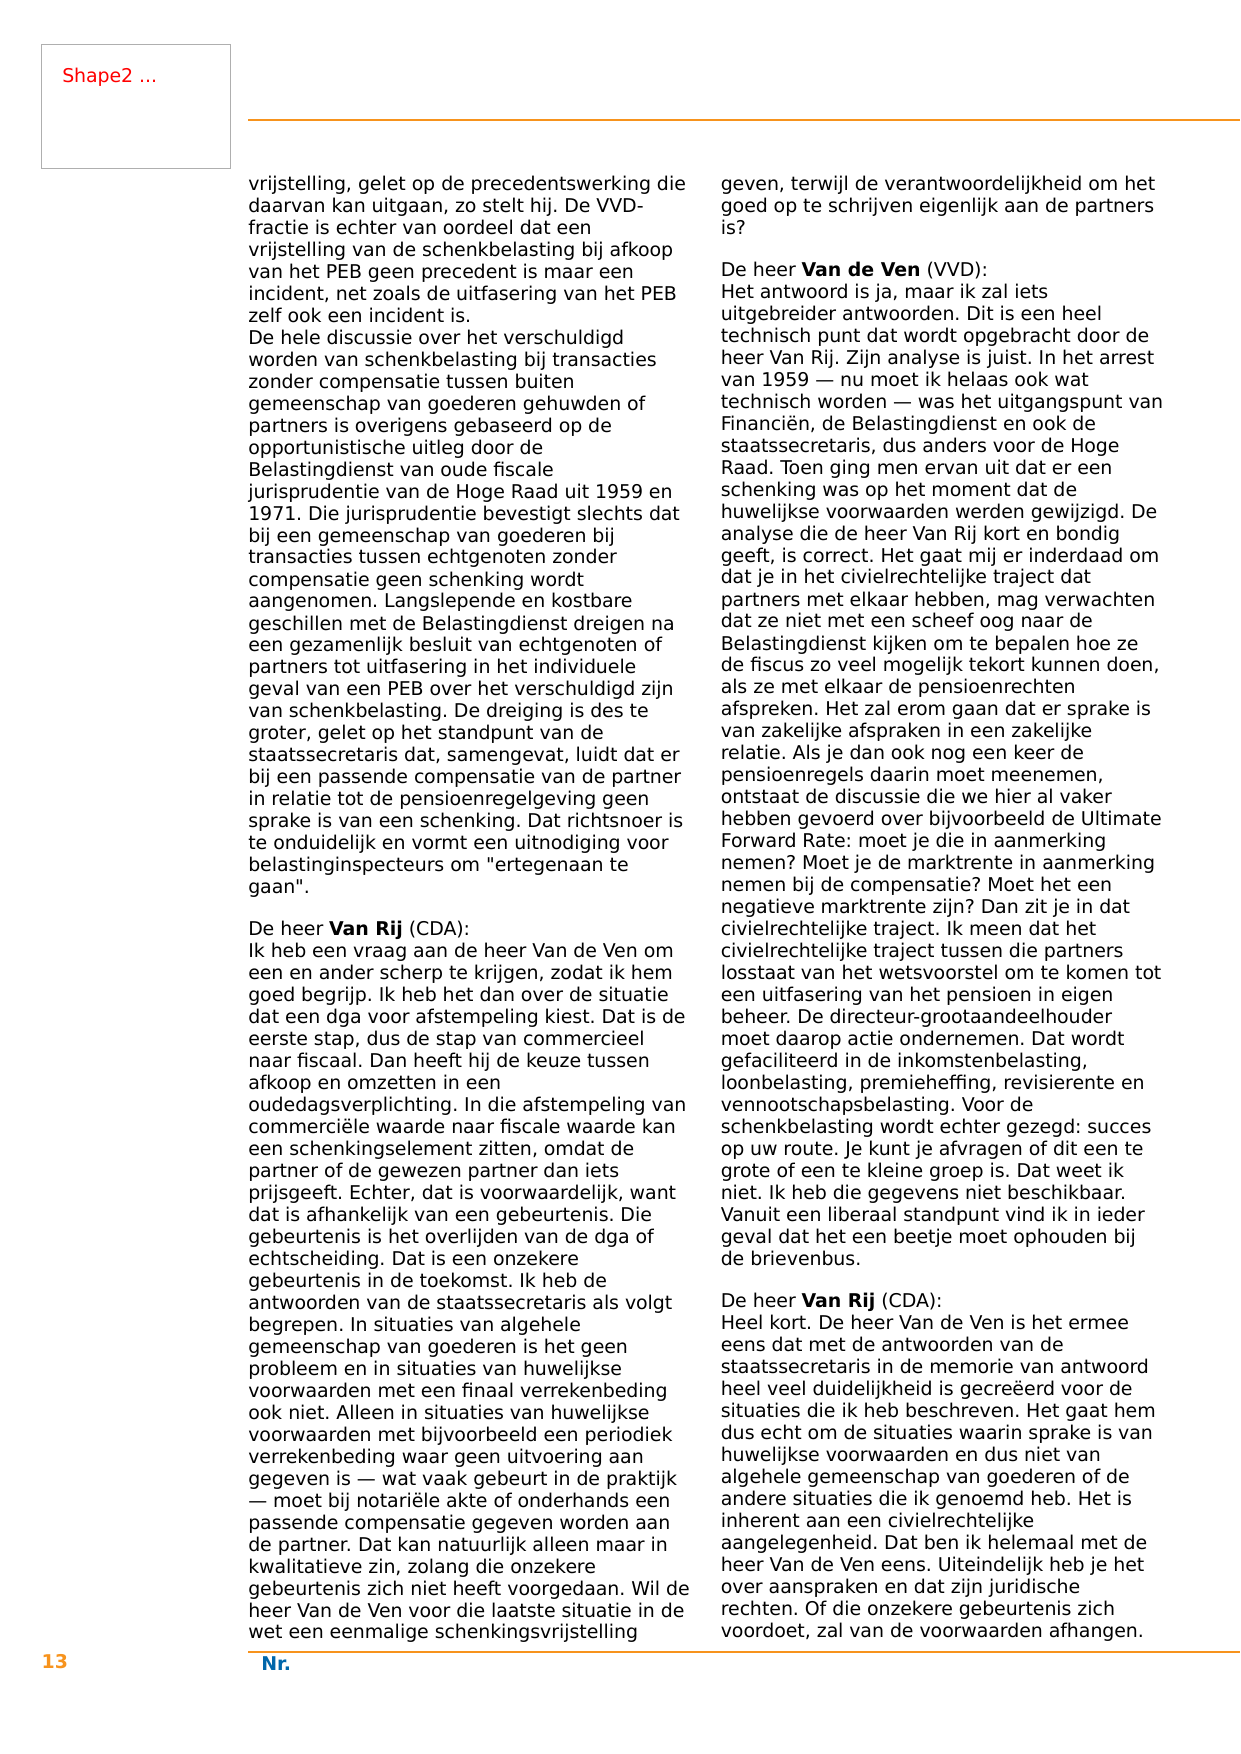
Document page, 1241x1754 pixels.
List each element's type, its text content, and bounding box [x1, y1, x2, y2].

text Het antwoord is ja, maar ik zal iets uitgebreider antwoorden. Dit is een heel technisch punt dat wordt opgebracht door de heer Van Rij. Zijn analyse is juist. In het arrest van 1959 — nu moet ik helaas ook wat technisch worden — was het uitgangspunt van Financiën, de Belastingdienst en ook de staatssecretaris, dus anders voor de Hoge Raad. Toen ging men ervan uit dat er een schenking was op het moment dat de huwelijkse voorwaarden werden gewijzigd. De analyse die de heer Van Rij kort en bondig geeft, is correct. Het gaat mij er inderdaad om dat je in het civielrechtelijke traject dat partners met elkaar hebben, mag verwachten dat ze niet met een scheef oog naar de Belastingdienst kijken om te bepalen hoe ze de fiscus zo veel mogelijk tekort kunnen doen, als ze met elkaar de pensioenrechten afspreken. Het zal erom gaan dat er sprake is van zakelijke afspraken in een zakelijke relatie. Als je dan ook nog een keer de pensioenregels daarin moet meenemen, ontstaat de discussie die we hier al vaker hebben gevoerd over bijvoorbeeld de Ultimate Forward Rate: moet je die in aanmerking nemen? Moet je de marktrente in aanmerking nemen bij de compensatie? Moet het een negatieve marktrente zijn? Dan zit je in dat civielrechtelijke traject. Ik meen dat het civielrechtelijke traject tussen die partners losstaat van het wetsvoorstel om te komen tot een uitfasering van het pensioen in eigen beheer. De directeur-grootaandeelhouder moet daarop actie ondernemen. Dat wordt gefaciliteerd in de inkomstenbelasting, loonbelasting, premieheffing, revisierente en vennootschapsbelasting. Voor de schenkbelasting wordt echter gezegd: succes op uw route. Je kunt je afvragen of dit een te grote of een te kleine groep is. Dat weet ik niet. Ik heb die gegevens niet beschikbaar. Vanuit een liberaal standpunt vind ik in ieder geval dat het een beetje moet ophouden bij de brievenbus. [721, 281, 1163, 1270]
text De heer Van de Ven (VVD): [721, 259, 1163, 281]
text vrijstelling, gelet op de precedentswerking die daarvan kan uitgaan, zo stelt hij. De VVD-fractie is echter van oordeel dat een vrijstelling van de schenkbelasting bij afkoop van het PEB geen precedent is maar een incident, net zoals de uitfasering van het PEB zelf ook een incident is. [248, 173, 691, 327]
text De heer Van Rij (CDA): [248, 918, 691, 940]
text geven, terwijl de verantwoordelijkheid om het goed op te schrijven eigenlijk aan de partners is? [721, 173, 1163, 239]
text Ik heb een vraag aan de heer Van de Ven om een en ander scherp te krijgen, zodat ik hem goed begrijp. Ik heb het dan over de situatie dat een dga voor afstempeling kiest. Dat is de eerste stap, dus de stap van commercieel naar fiscaal. Dan heeft hij de keuze tussen afkoop en omzetten in een oudedagsverplichting. In die afstempeling van commerciële waarde naar fiscale waarde kan een schenkingselement zitten, omdat de partner of de gewezen partner dan iets prijsgeeft. Echter, dat is voorwaardelijk, want dat is afhankelijk van een gebeurtenis. Die gebeurtenis is het overlijden van de dga of echtscheiding. Dat is een onzekere gebeurtenis in de toekomst. Ik heb de antwoorden van de staatssecretaris als volgt begrepen. In situaties van algehele gemeenschap van goederen is het geen probleem en in situaties van huwelijkse voorwaarden met een finaal verrekenbeding ook niet. Alleen in situaties van huwelijkse voorwaarden met bijvoorbeeld een periodiek verrekenbeding waar geen uitvoering aan gegeven is — wat vaak gebeurt in de praktijk — moet bij notariële akte of onderhands een passende compensatie gegeven worden aan de partner. Dat kan natuurlijk alleen maar in kwalitatieve zin, zolang die onzekere gebeurtenis zich niet heeft voorgedaan. Wil de heer Van de Ven voor die laatste situatie in de wet een eenmalige schenkingsvrijstelling [248, 940, 691, 1643]
text Heel kort. De heer Van de Ven is het ermee eens dat met de antwoorden van de staatssecretaris in de memorie van antwoord heel veel duidelijkheid is gecreëerd voor de situaties die ik heb beschreven. Het gaat hem dus echt om de situaties waarin sprake is van huwelijkse voorwaarden en dus niet van algehele gemeenschap van goederen of de andere situaties die ik genoemd heb. Het is inherent aan een civielrechtelijke aangelegenheid. Dat ben ik helemaal met de heer Van de Ven eens. Uiteindelijk heb je het over aanspraken en dat zijn juridische rechten. Of die onzekere gebeurtenis zich voordoet, zal van de voorwaarden afhangen. [721, 1312, 1163, 1641]
text De heer Van Rij (CDA): [721, 1290, 1163, 1312]
text De hele discussie over het verschuldigd worden van schenkbelasting bij transacties zonder compensatie tussen buiten gemeenschap van goederen gehuwden of partners is overigens gebaseerd op de opportunistische uitleg door de Belastingdienst van oude fiscale jurisprudentie van de Hoge Raad uit 1959 en 1971. Die jurisprudentie bevestigt slechts dat bij een gemeenschap van goederen bij transacties tussen echtgenoten zonder compensatie geen schenking wordt aangenomen. Langslepende en kostbare geschillen met de Belastingdienst dreigen na een gezamenlijk besluit van echtgenoten of partners tot uitfasering in het individuele geval van een PEB over het verschuldigd zijn van schenkbelasting. De dreiging is des te groter, gelet op het standpunt van de staatssecretaris dat, samengevat, luidt dat er bij een passende compensatie van de partner in relatie tot de pensioenregelgeving geen sprake is van een schenking. Dat richtsnoer is te onduidelijk en vormt een uitnodiging voor belastinginspecteurs om "ertegenaan te gaan". [248, 327, 691, 898]
